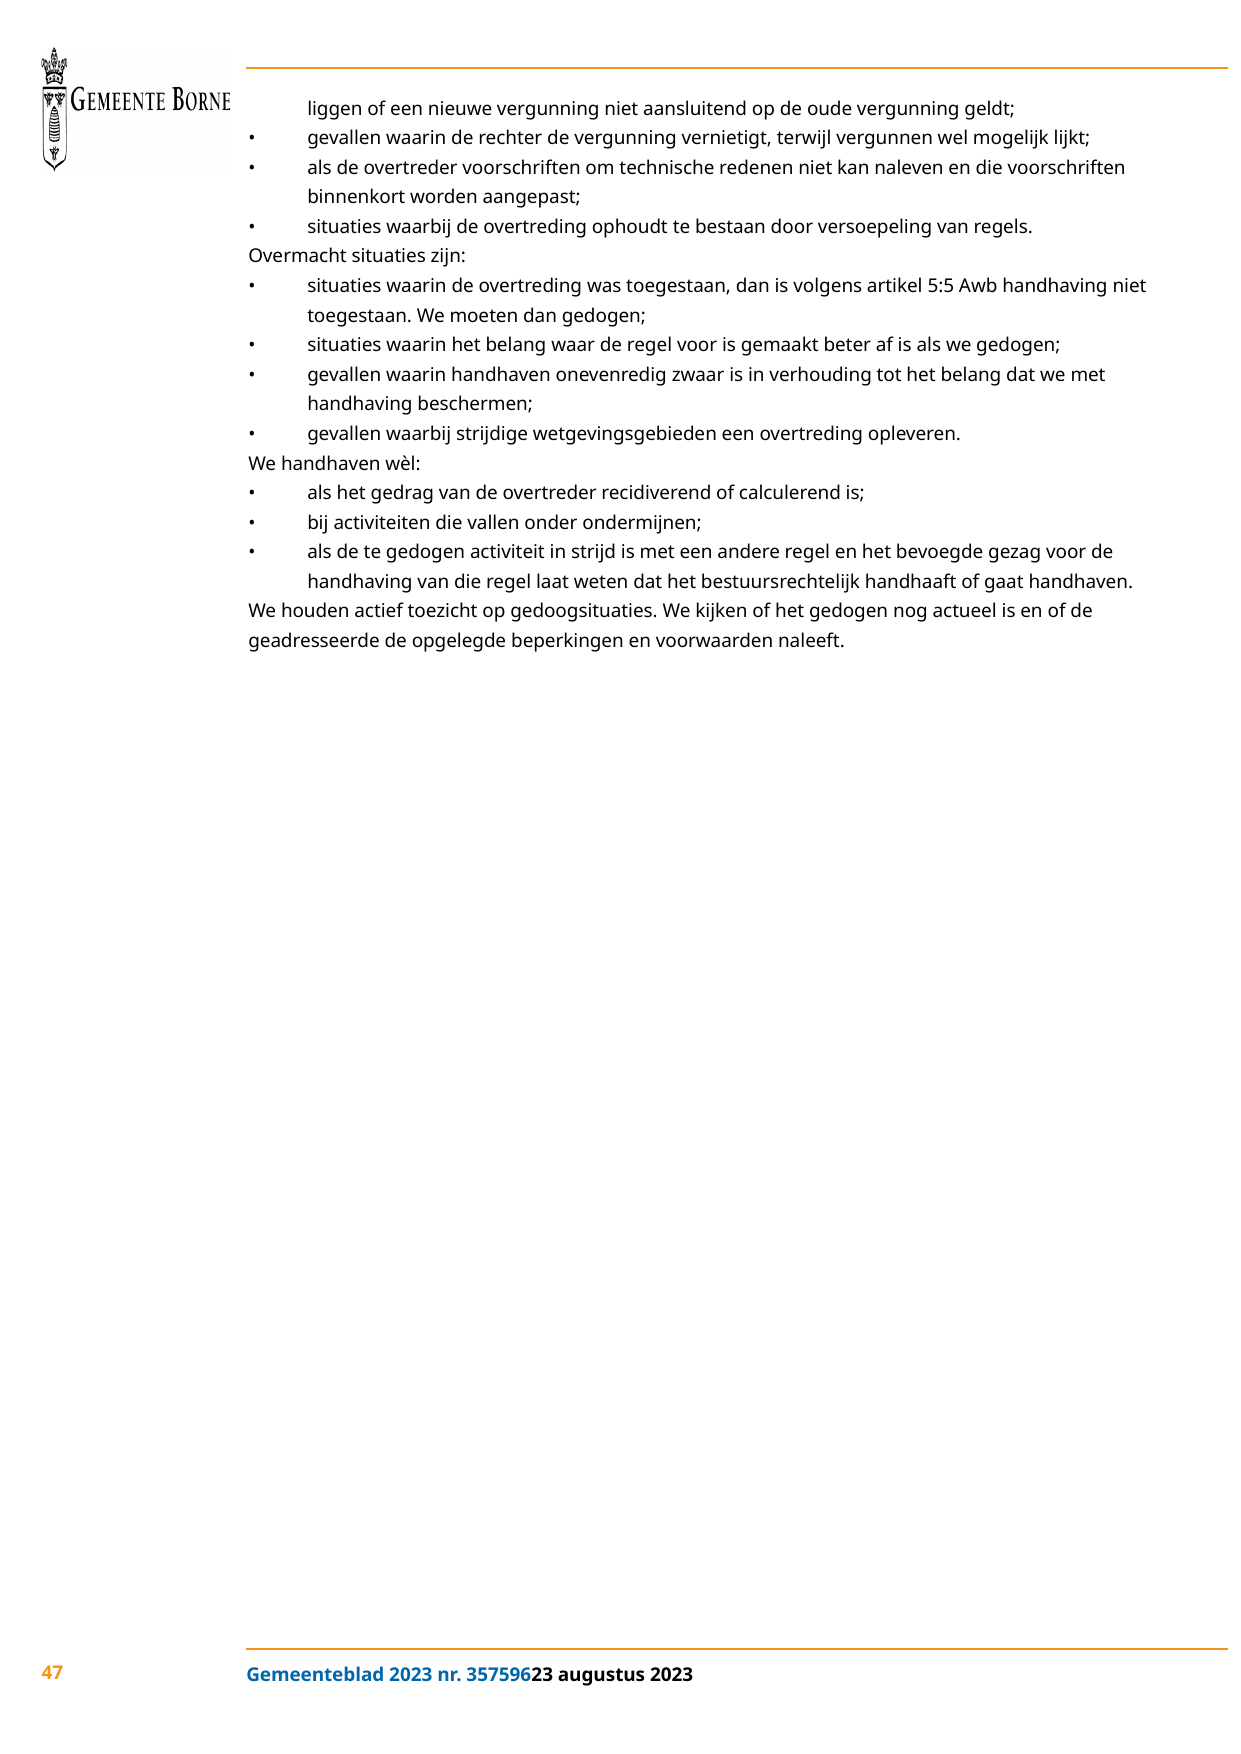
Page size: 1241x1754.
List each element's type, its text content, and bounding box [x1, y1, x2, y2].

list als de te gedogen activiteit in strijd is met een andere regel en het bevoegde gezag voor de handhaving van die regel laat weten dat het bestuursrechtelijk handhaaft of gaat handhaven. [248, 538, 1152, 594]
list als het gedrag van de overtreder recidiverend of calculerend is; [248, 479, 1152, 505]
text We houden actief toezicht op gedoogsituaties. We kijken of het gedogen nog actueel is en of de geadresseerde de opgelegde beperkingen en voorwaarden naleeft. [248, 598, 1152, 653]
list situaties waarbij de overtreding ophoudt te bestaan door versoepeling van regels. [248, 213, 1152, 239]
list liggen of een nieuwe vergunning niet aansluitend op de oude vergunning geldt; [248, 95, 1152, 121]
list gevallen waarin de rechter de vergunning vernietigt, terwijl vergunnen wel mogelijk lijkt; [248, 124, 1152, 150]
list als de overtreder voorschriften om technische redenen niet kan naleven en die voorschriften binnenkort worden aangepast; [248, 154, 1152, 209]
list bij activiteiten die vallen onder ondermijnen; [248, 509, 1152, 535]
list gevallen waarin handhaven onevenredig zwaar is in verhouding tot het belang dat we met handhaving beschermen; [248, 361, 1152, 416]
list situaties waarin de overtreding was toegestaan, dan is volgens artikel 5:5 Awb handhaving niet toegestaan. We moeten dan gedogen; [248, 272, 1152, 328]
text Overmacht situaties zijn: [248, 243, 1152, 268]
list gevallen waarbij strijdige wetgevingsgebieden een overtreding opleveren. [248, 420, 1152, 446]
list situaties waarin het belang waar de regel voor is gemaakt beter af is als we gedogen; [248, 331, 1152, 357]
text We handhaven wèl: [248, 450, 1152, 476]
picture [41, 47, 231, 172]
